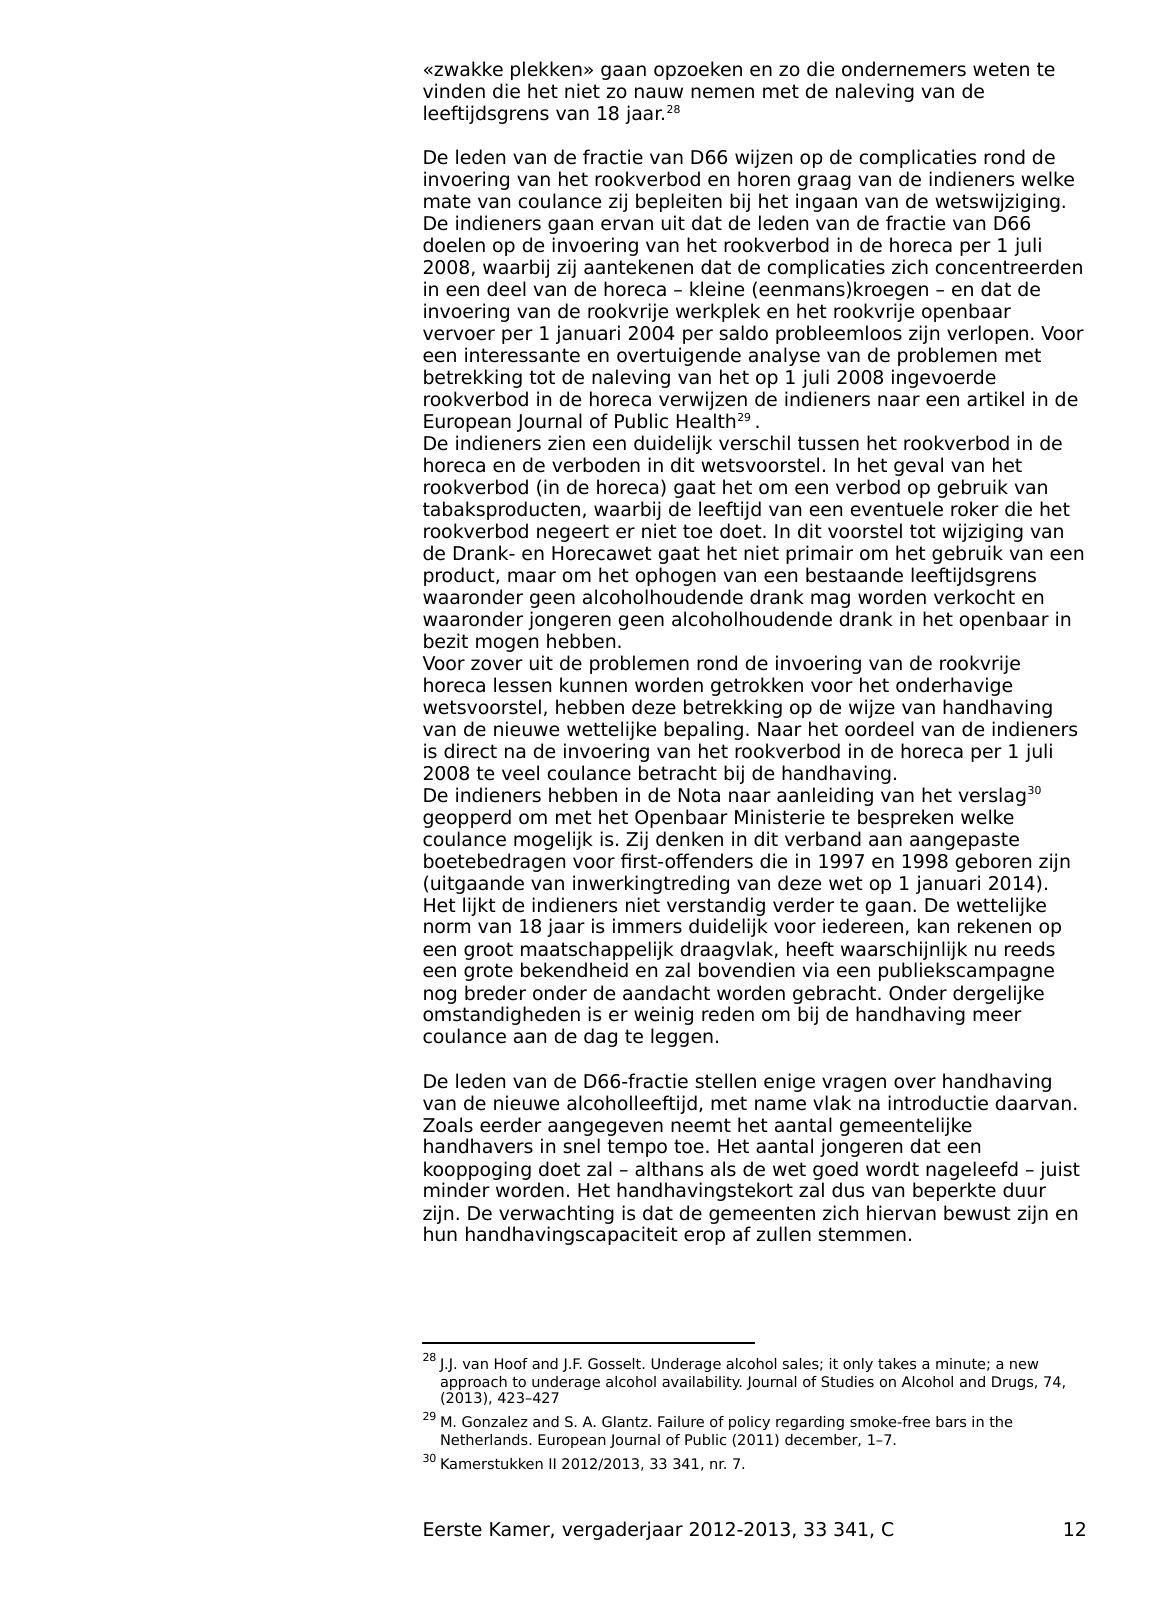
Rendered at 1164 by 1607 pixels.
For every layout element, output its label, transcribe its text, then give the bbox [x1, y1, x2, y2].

text De indieners zien een duidelijk verschil tussen het rookverbod in de horeca en de verboden in dit wetsvoorstel. In het geval van het rookverbod (in de horeca) gaat het om een verbod op gebruik van tabaksproducten, waarbij de leeftijd van een eventuele roker die het rookverbod negeert er niet toe doet. In dit voorstel tot wijziging van de Drank- en Horecawet gaat het niet primair om het gebruik van een product, maar om het ophogen van een bestaande leeftijdsgrens waaronder geen alcoholhoudende drank mag worden verkocht en waaronder jongeren geen alcoholhoudende drank in het openbaar in bezit mogen hebben. [422, 433, 1087, 653]
text Voor zover uit de problemen rond de invoering van de rookvrije horeca lessen kunnen worden getrokken voor het onderhavige wetsvoorstel, hebben deze betrekking op de wijze van handhaving van de nieuwe wettelijke bepaling. Naar het oordeel van de indieners is direct na de invoering van het rookverbod in de horeca per 1 juli 2008 te veel coulance betracht bij de handhaving. [422, 653, 1087, 784]
text Zoals eerder aangegeven neemt het aantal gemeentelijke handhavers in snel tempo toe. Het aantal jongeren dat een kooppoging doet zal – althans als de wet goed wordt nageleefd – juist minder worden. Het handhavingstekort zal dus van beperkte duur zijn. De verwachting is dat de gemeenten zich hiervan bewust zijn en hun handhavingscapaciteit erop af zullen stemmen. [422, 1114, 1087, 1246]
text De indieners gaan ervan uit dat de leden van de fractie van D66 doelen op de invoering van het rookverbod in de horeca per 1 juli 2008, waarbij zij aantekenen dat de complicaties zich concentreerden in een deel van de horeca – kleine (eenmans)kroegen – en dat de invoering van de rookvrije werkplek en het rookvrije openbaar vervoer per 1 januari 2004 per saldo probleemloos zijn verlopen. Voor een interessante en overtuigende analyse van de problemen met betrekking tot de naleving van het op 1 juli 2008 ingevoerde rookverbod in de horeca verwijzen de indieners naar een artikel in de European Journal of Public Health. [422, 213, 1087, 433]
text «zwakke plekken» gaan opzoeken en zo die ondernemers weten te vinden die het niet zo nauw nemen met de naleving van de leeftijdsgrens van 18 jaar. [422, 59, 1087, 125]
text M. Gonzalez and S. A. Glantz. Failure of policy regarding smoke-free bars in the Netherlands. European Journal of Public (2011) december, 1–7. [422, 1410, 1087, 1449]
text J.J. van Hoof and J.F. Gosselt. Underage alcohol sales; it only takes a minute; a new approach to underage alcohol availability. Journal of Studies on Alcohol and Drugs, 74, (2013), 423–427 [422, 1352, 1087, 1407]
text De leden van de fractie van D66 wijzen op de complicaties rond de invoering van het rookverbod en horen graag van de indieners welke mate van coulance zij bepleiten bij het ingaan van de wetswijziging. [422, 147, 1087, 213]
text De leden van de D66-fractie stellen enige vragen over handhaving van de nieuwe alcoholleeftijd, met name vlak na introductie daarvan. [422, 1071, 1087, 1114]
text De indieners hebben in de Nota naar aanleiding van het verslag geopperd om met het Openbaar Ministerie te bespreken welke coulance mogelijk is. Zij denken in dit verband aan aangepaste boetebedragen voor first-offenders die in 1997 en 1998 geboren zijn (uitgaande van inwerkingtreding van deze wet op 1 januari 2014). Het lijkt de indieners niet verstandig verder te gaan. De wettelijke norm van 18 jaar is immers duidelijk voor iedereen, kan rekenen op een groot maatschappelijk draagvlak, heeft waarschijnlijk nu reeds een grote bekendheid en zal bovendien via een publiekscampagne nog breder onder de aandacht worden gebracht. Onder dergelijke omstandigheden is er weinig reden om bij de handhaving meer coulance aan de dag te leggen. [422, 784, 1087, 1048]
text Kamerstukken II 2012/2013, 33 341, nr. 7. [422, 1452, 1087, 1474]
